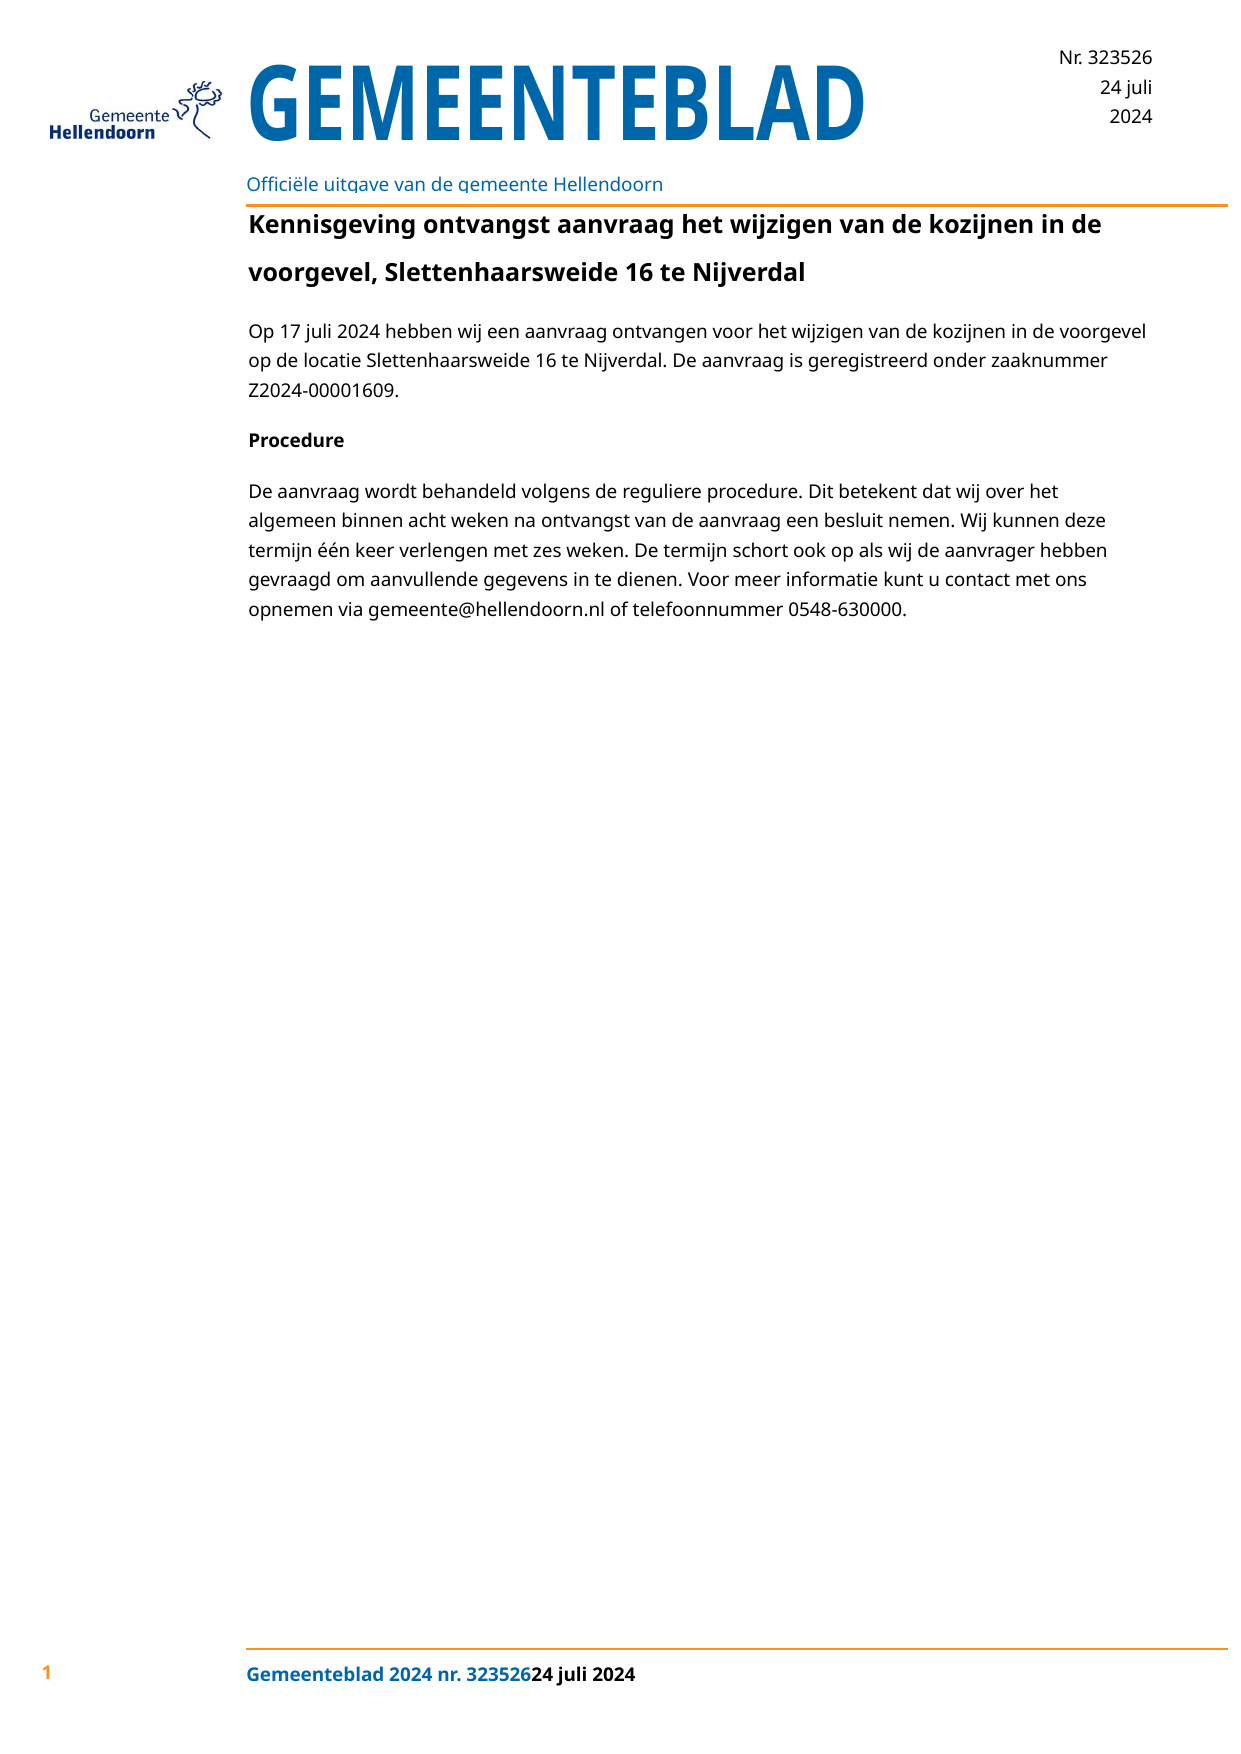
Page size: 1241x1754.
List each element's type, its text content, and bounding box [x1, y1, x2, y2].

picture [41, 47, 231, 172]
text Op 17 juli 2024 hebben wij een aanvraag ontvangen voor het wijzigen van de kozijnen in de voorgevel op de locatie Slettenhaarsweide 16 te Nijverdal. De aanvraag is geregistreerd onder zaaknummer Z2024-00001609. [248, 318, 1152, 403]
text De aanvraag wordt behandeld volgens de reguliere procedure. Dit betekent dat wij over het algemeen binnen acht weken na ontvangst van de aanvraag een besluit nemen. Wij kunnen deze termijn één keer verlengen met zes weken. De termijn schort ook op als wij de aanvrager hebben gevraagd om aanvullende gegevens in te dienen. Voor meer informatie kunt u contact met ons opnemen via gemeente@hellendoorn.nl of telefoonnummer 0548-630000. [248, 478, 1152, 622]
text Procedure [248, 427, 1152, 453]
text Kennisgeving ontvangst aanvraag het wijzigen van de kozijnen in de voorgevel, Slettenhaarsweide 16 te Nijverdal [248, 207, 1152, 288]
